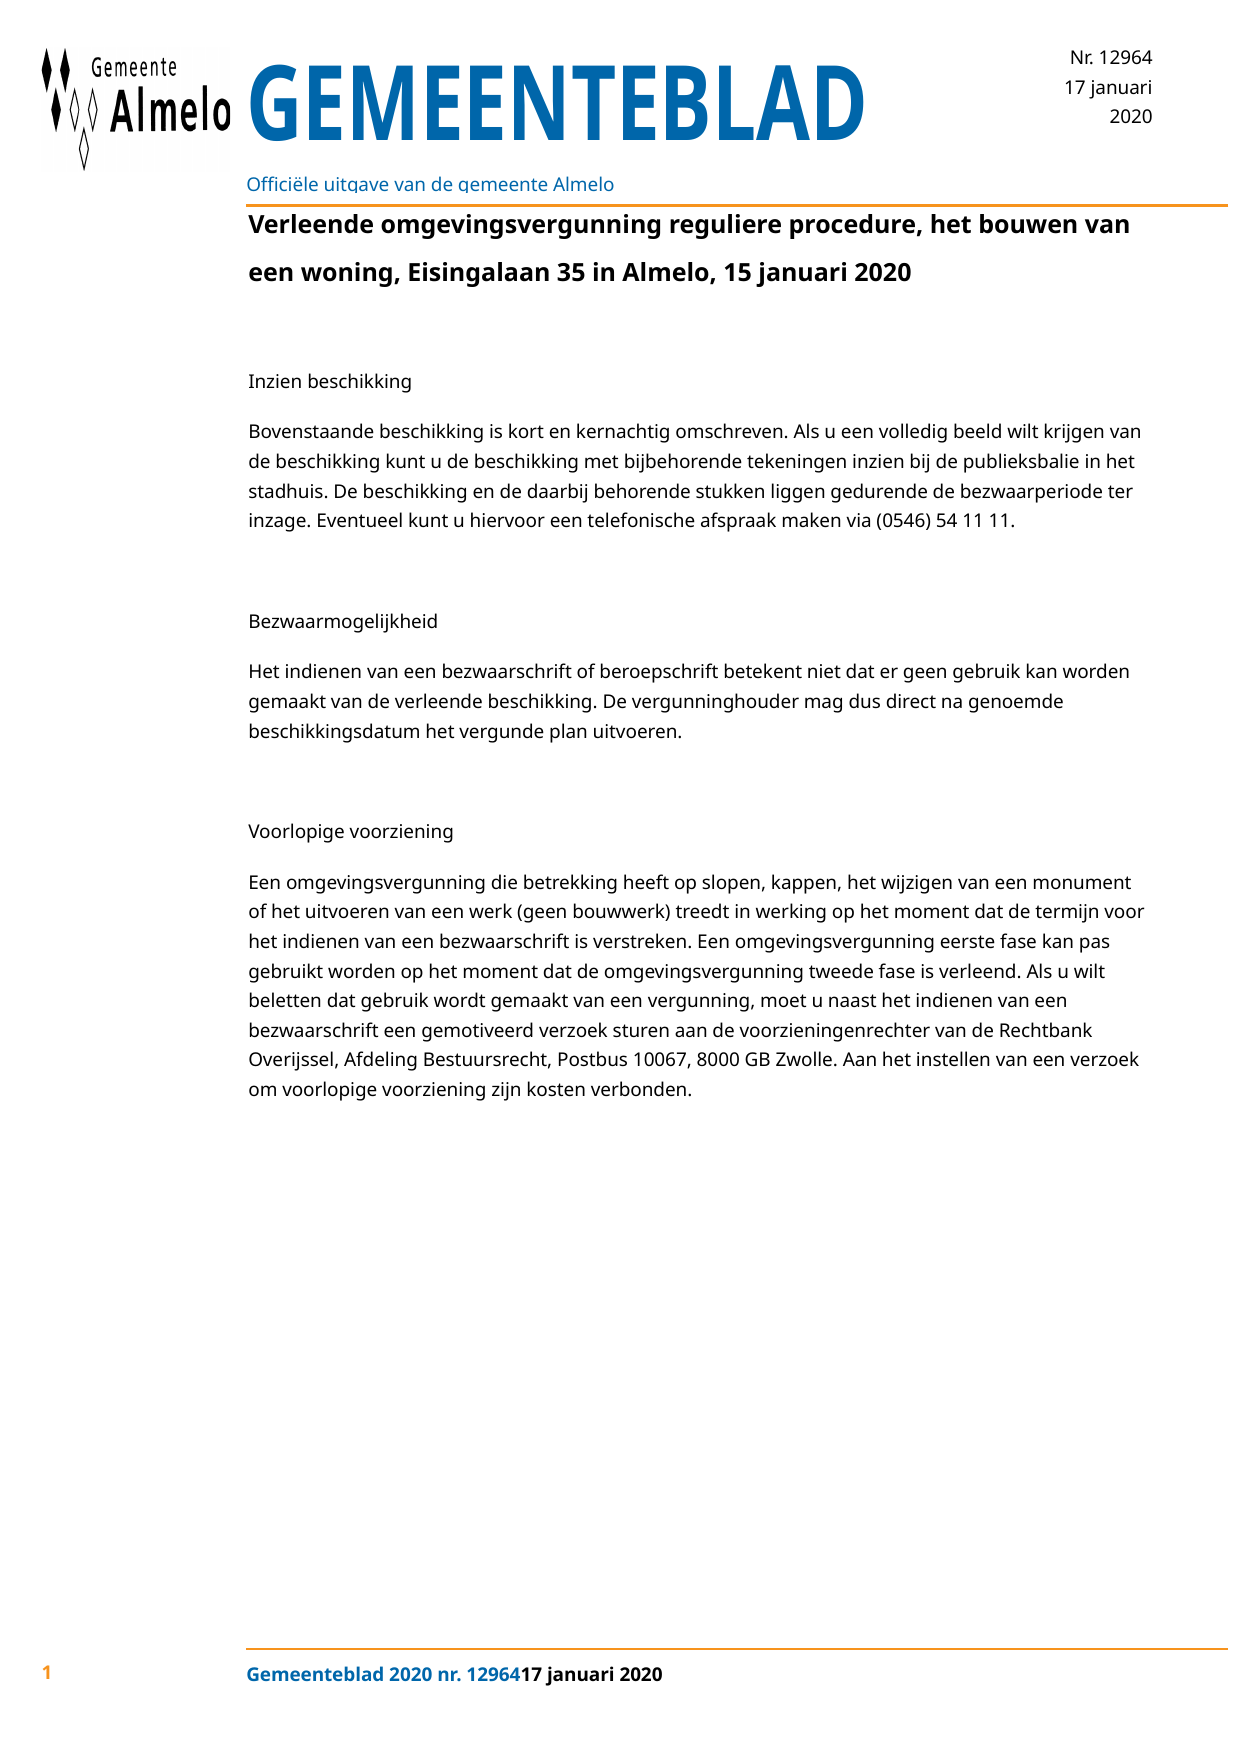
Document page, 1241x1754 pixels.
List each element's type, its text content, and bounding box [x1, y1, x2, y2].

text Een omgevingsvergunning die betrekking heeft op slopen, kappen, het wijzigen van een monument of het uitvoeren van een werk (geen bouwwerk) treedt in werking op het moment dat de termijn voor het indienen van een bezwaarschrift is verstreken. Een omgevingsvergunning eerste fase kan pas gebruikt worden op het moment dat de omgevingsvergunning tweede fase is verleend. Als u wilt beletten dat gebruik wordt gemaakt van een vergunning, moet u naast het indienen van een bezwaarschrift een gemotiveerd verzoek sturen aan de voorzieningenrechter van de Rechtbank Overijssel, Afdeling Bestuursrecht, Postbus 10067, 8000 GB Zwolle. Aan het instellen van een verzoek om voorlopige voorziening zijn kosten verbonden. [248, 869, 1152, 1102]
text Voorlopige voorziening [248, 819, 1152, 844]
text Inzien beschikking [248, 368, 1152, 394]
text Bovenstaande beschikking is kort en kernachtig omschreven. Als u een volledig beeld wilt krijgen van de beschikking kunt u de beschikking met bijbehorende tekeningen inzien bij de publieksbalie in het stadhuis. De beschikking en de daarbij behorende stukken liggen gedurende de bezwaarperiode ter inzage. Eventueel kunt u hiervoor een telefonische afspraak maken via (0546) 54 11 11. [248, 419, 1152, 533]
text Het indienen van een bezwaarschrift of beroepschrift betekent niet dat er geen gebruik kan worden gemaakt van de verleende beschikking. De vergunninghouder mag dus direct na genoemde beschikkingsdatum het vergunde plan uitvoeren. [248, 659, 1152, 744]
picture [41, 47, 231, 172]
text Bezwaarmogelijkheid [248, 608, 1152, 634]
text Verleende omgevingsvergunning reguliere procedure, het bouwen van een woning, Eisingalaan 35 in Almelo, 15 januari 2020 [248, 207, 1152, 288]
